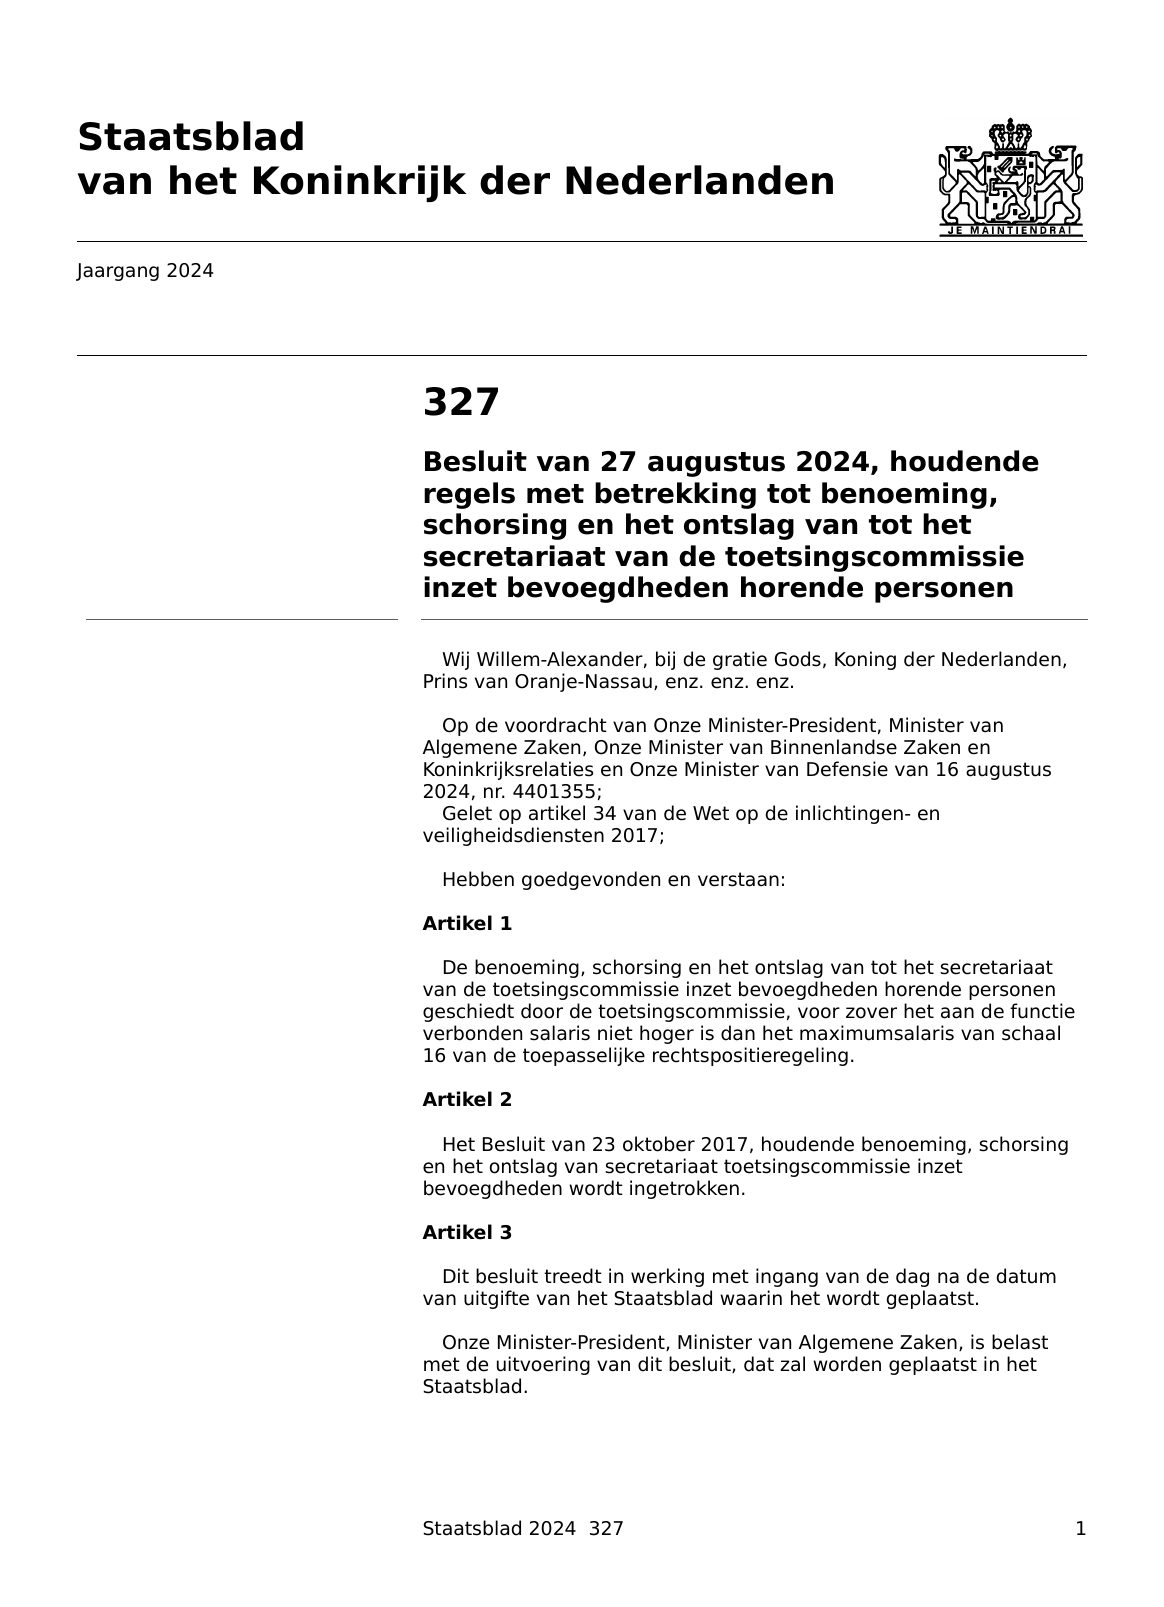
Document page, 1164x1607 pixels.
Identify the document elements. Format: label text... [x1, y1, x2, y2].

table_header [886, 100, 1087, 241]
text Gelet op artikel 34 van de Wet op de inlichtingen- en veiligheidsdiensten 2017; [422, 803, 1087, 847]
text Besluit van 27 augustus 2024, houdende regels met betrekking tot benoeming, schorsing en het ontslag van tot het secretariaat van de toetsingscommissie inzet bevoegdheden horende personen [422, 447, 1087, 604]
text Hebben goedgevonden en verstaan: [422, 869, 1087, 891]
text Op de voordracht van Onze Minister-President, Minister van Algemene Zaken, Onze Minister van Binnenlandse Zaken en Koninkrijksrelaties en Onze Minister van Defensie van 16 augustus 2024, nr. 4401355; [422, 715, 1087, 803]
picture [936, 115, 1087, 240]
table_cell Jaargang 2024 [77, 242, 1087, 355]
text Wij Willem-Alexander, bij de gratie Gods, Koning der Nederlanden, Prins van Oranje-Nassau, enz. enz. enz. [422, 649, 1087, 693]
subtitle Artikel 1 [422, 913, 1087, 935]
table_header Staatsblad van het Koninkrijk der Nederlanden [77, 100, 886, 241]
text Onze Minister-President, Minister van Algemene Zaken, is belast met de uitvoering van dit besluit, dat zal worden geplaatst in het Staatsblad. [422, 1332, 1087, 1398]
subtitle 327 [422, 381, 1087, 424]
text De benoeming, schorsing en het ontslag van tot het secretariaat van de toetsingscommissie inzet bevoegdheden horende personen geschiedt door de toetsingscommissie, voor zover het aan de functie verbonden salaris niet hoger is dan het maximumsalaris van schaal 16 van de toepasselijke rechtspositieregeling. [422, 957, 1087, 1067]
text Dit besluit treedt in werking met ingang van de dag na de datum van uitgifte van het Staatsblad waarin het wordt geplaatst. [422, 1266, 1087, 1310]
subtitle Artikel 2 [422, 1089, 1087, 1111]
text Het Besluit van 23 oktober 2017, houdende benoeming, schorsing en het ontslag van secretariaat toetsingscommissie inzet bevoegdheden wordt ingetrokken. [422, 1133, 1087, 1199]
subtitle Artikel 3 [422, 1222, 1087, 1244]
